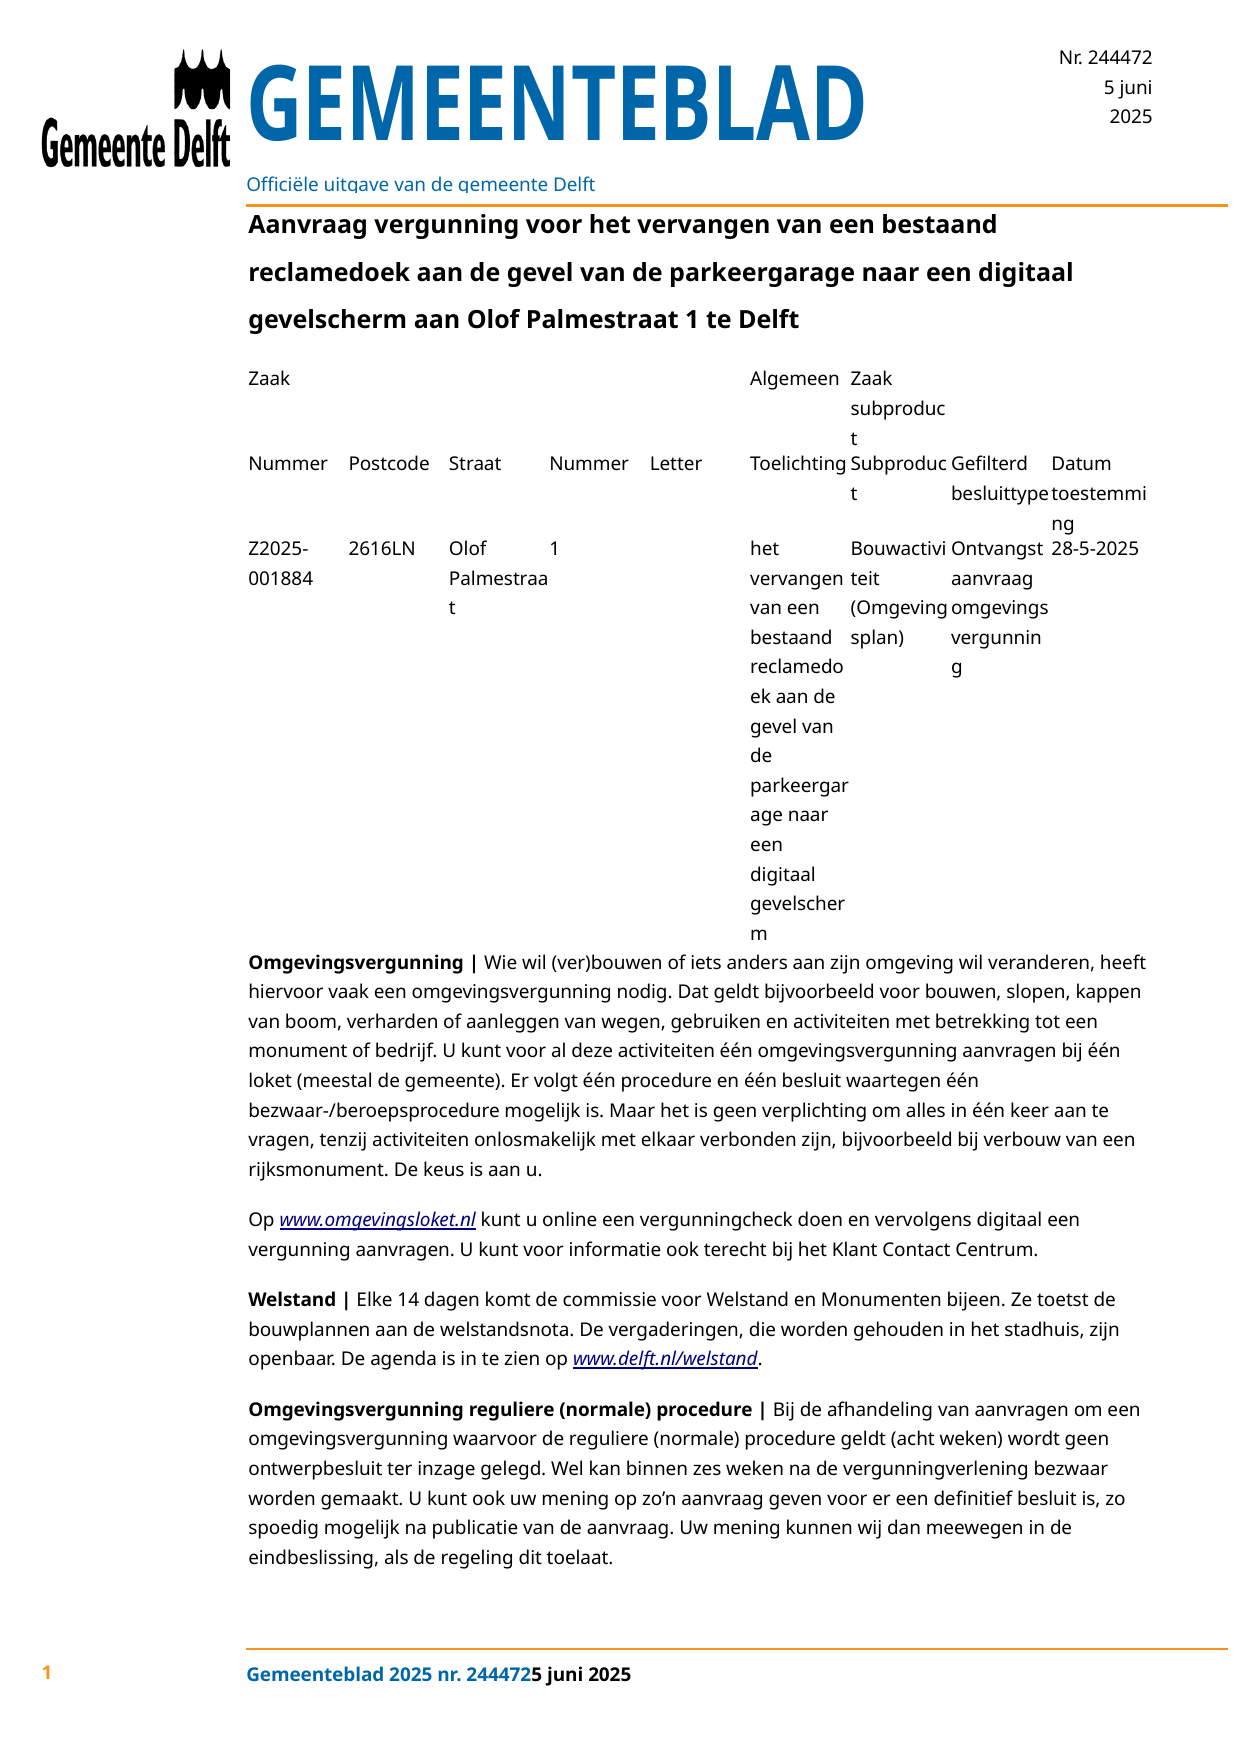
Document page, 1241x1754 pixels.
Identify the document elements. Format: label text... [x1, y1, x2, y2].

table_header Zaak [248, 366, 348, 451]
table_cell Bouwactiviteit (Omgevingsplan) [850, 535, 951, 946]
table_cell 1 [549, 535, 649, 946]
table_cell Ontvangst aanvraag omgevingsvergunning [951, 535, 1051, 946]
picture [41, 47, 231, 172]
table_header Zaak subproduct [850, 366, 951, 451]
table_header [951, 366, 1051, 451]
table_header Algemeen [750, 366, 850, 451]
table_cell 2616LN [348, 535, 449, 946]
table_cell Toelichting [750, 451, 850, 535]
table_cell Datum toestemming [1051, 451, 1152, 535]
table_cell Nummer [248, 451, 348, 535]
table_header [348, 366, 449, 451]
table_cell het vervangen van een bestaand reclamedoek aan de gevel van de parkeergarage naar een digitaal gevelscherm [750, 535, 850, 946]
text Aanvraag vergunning voor het vervangen van een bestaand reclamedoek aan de gevel van de parkeergarage naar een digitaal gevelscherm aan Olof Palmestraat 1 te Delft [248, 207, 1152, 336]
table_cell Letter [650, 451, 750, 535]
table_header [1051, 366, 1152, 451]
table_cell Nummer [549, 451, 649, 535]
table_cell 28-5-2025 [1051, 535, 1152, 946]
text Op www.omgevingsloket.nl kunt u online een vergunningcheck doen en vervolgens digitaal een vergunning aanvragen. U kunt voor informatie ook terecht bij het Klant Contact Centrum. [248, 1206, 1152, 1262]
table_cell Z2025-001884 [248, 535, 348, 946]
table_cell Olof Palmestraat [449, 535, 549, 946]
table_cell Straat [449, 451, 549, 535]
table_header [549, 366, 649, 451]
text Welstand | Elke 14 dagen komt de commissie voor Welstand en Monumenten bijeen. Ze toetst de bouwplannen aan de welstandsnota. De vergaderingen, die worden gehouden in het stadhuis, zijn openbaar. De agenda is in te zien op www.delft.nl/welstand. [248, 1286, 1152, 1371]
table_header [449, 366, 549, 451]
table_cell Gefilterd besluittype [951, 451, 1051, 535]
table_cell Postcode [348, 451, 449, 535]
table_header [650, 366, 750, 451]
table_cell [650, 535, 750, 946]
text Omgevingsvergunning reguliere (normale) procedure | Bij de afhandeling van aanvragen om een omgevingsvergunning waarvoor de reguliere (normale) procedure geldt (acht weken) wordt geen ontwerpbesluit ter inzage gelegd. Wel kan binnen zes weken na de vergunningverlening bezwaar worden gemaakt. U kunt ook uw mening op zo’n aanvraag geven voor er een definitief besluit is, zo spoedig mogelijk na publicatie van de aanvraag. Uw mening kunnen wij dan meewegen in de eindbeslissing, als de regeling dit toelaat. [248, 1396, 1152, 1570]
text Omgevingsvergunning | Wie wil (ver)bouwen of iets anders aan zijn omgeving wil veranderen, heeft hiervoor vaak een omgevingsvergunning nodig. Dat geldt bijvoorbeeld voor bouwen, slopen, kappen van boom, verharden of aanleggen van wegen, gebruiken en activiteiten met betrekking tot een monument of bedrijf. U kunt voor al deze activiteiten één omgevingsvergunning aanvragen bij één loket (meestal de gemeente). Er volgt één procedure en één besluit waartegen één bezwaar-/beroepsprocedure mogelijk is. Maar het is geen verplichting om alles in één keer aan te vragen, tenzij activiteiten onlosmakelijk met elkaar verbonden zijn, bijvoorbeeld bij verbouw van een rijksmonument. De keus is aan u. [248, 949, 1152, 1182]
table_cell Subproduct [850, 451, 951, 535]
